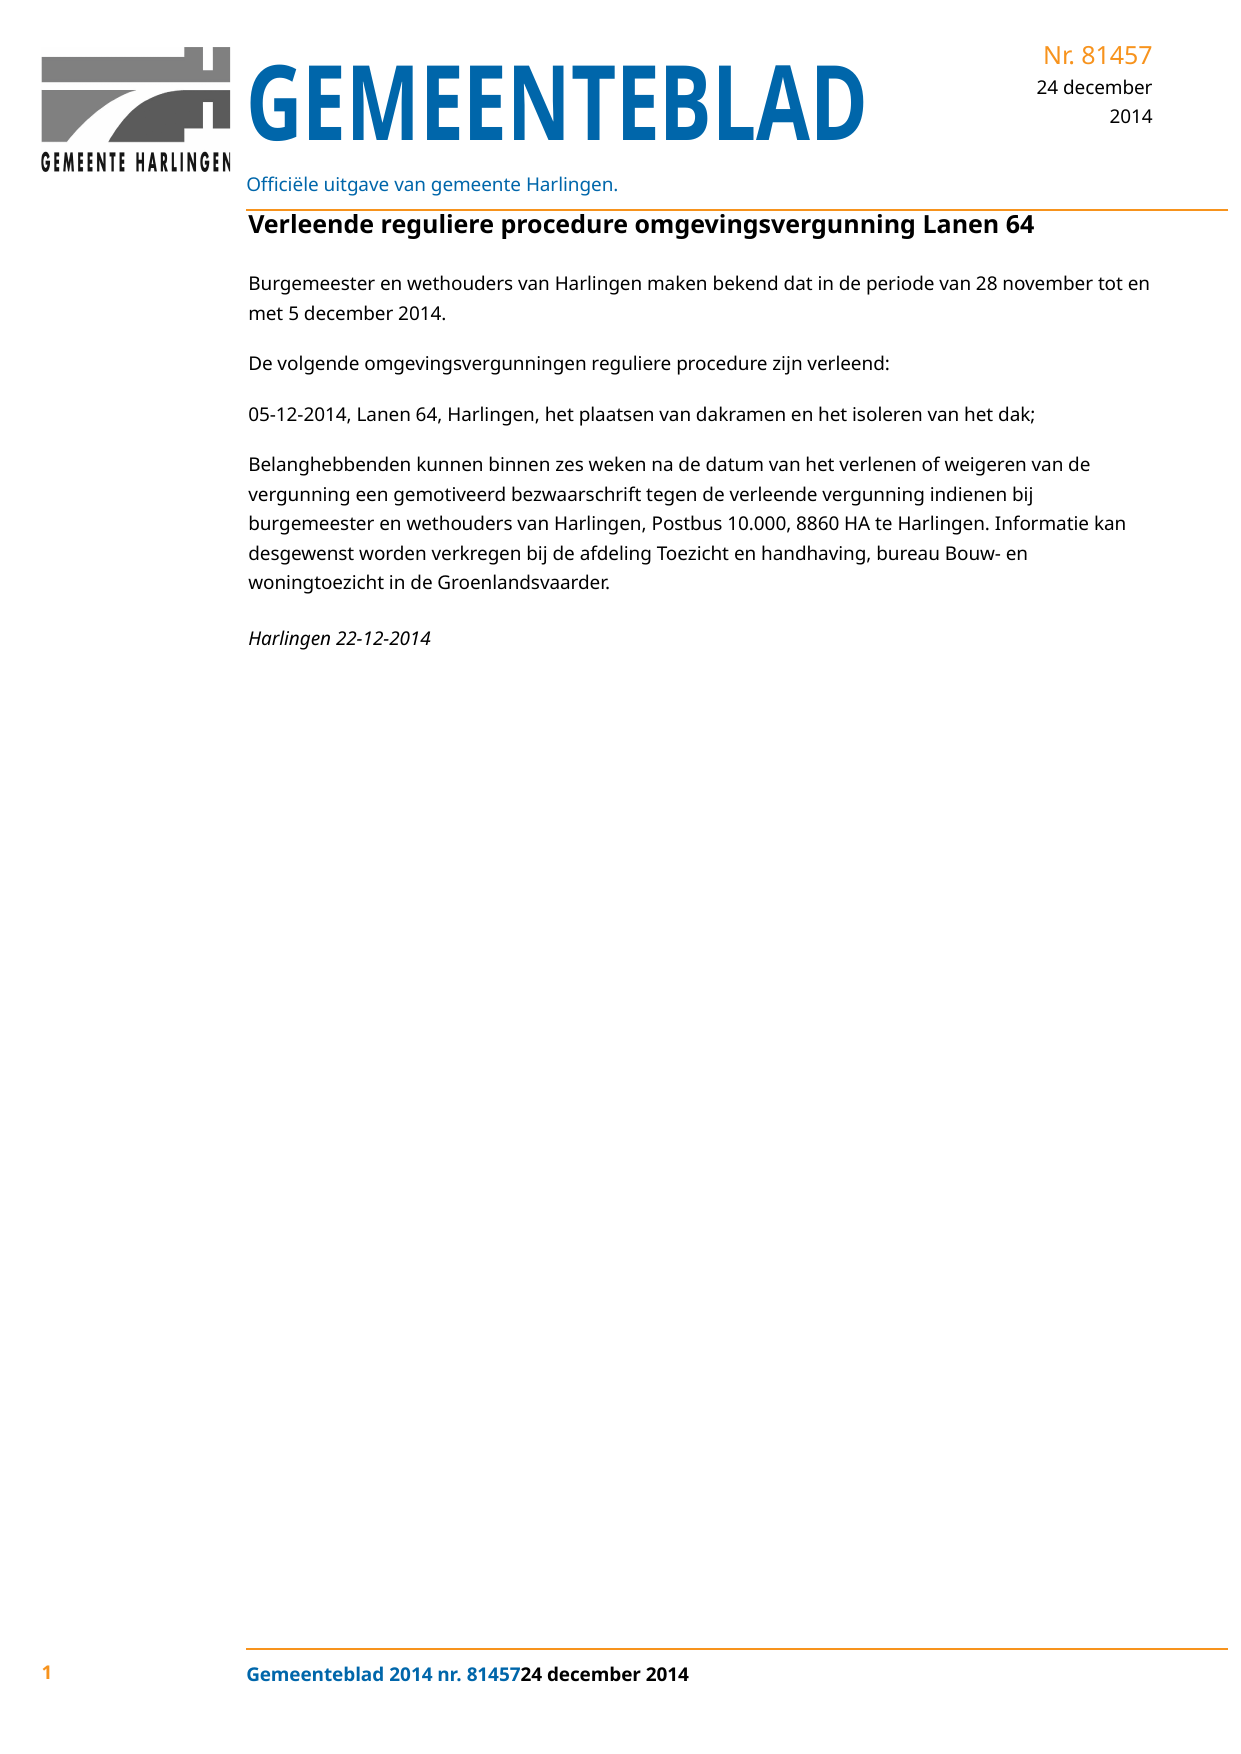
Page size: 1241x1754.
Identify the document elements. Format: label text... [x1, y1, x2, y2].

text Verleende reguliere procedure omgevingsvergunning Lanen 64 [248, 211, 1152, 241]
text Belanghebbenden kunnen binnen zes weken na de datum van het verlenen of weigeren van de vergunning een gemotiveerd bezwaarschrift tegen de verleende vergunning indienen bij burgemeester en wethouders van Harlingen, Postbus 10.000, 8860 HA te Harlingen. Informatie kan desgewenst worden verkregen bij de afdeling Toezicht en handhaving, bureau Bouw- en woningtoezicht in de Groenlandsvaarder. [248, 451, 1152, 595]
picture [41, 47, 231, 172]
text De volgende omgevingsvergunningen reguliere procedure zijn verleend: [248, 350, 1152, 376]
text Harlingen 22-12-2014 [248, 625, 1152, 651]
text 05-12-2014, Lanen 64, Harlingen, het plaatsen van dakramen en het isoleren van het dak; [248, 401, 1152, 426]
text Burgemeester en wethouders van Harlingen maken bekend dat in de periode van 28 november tot en met 5 december 2014. [248, 270, 1152, 326]
